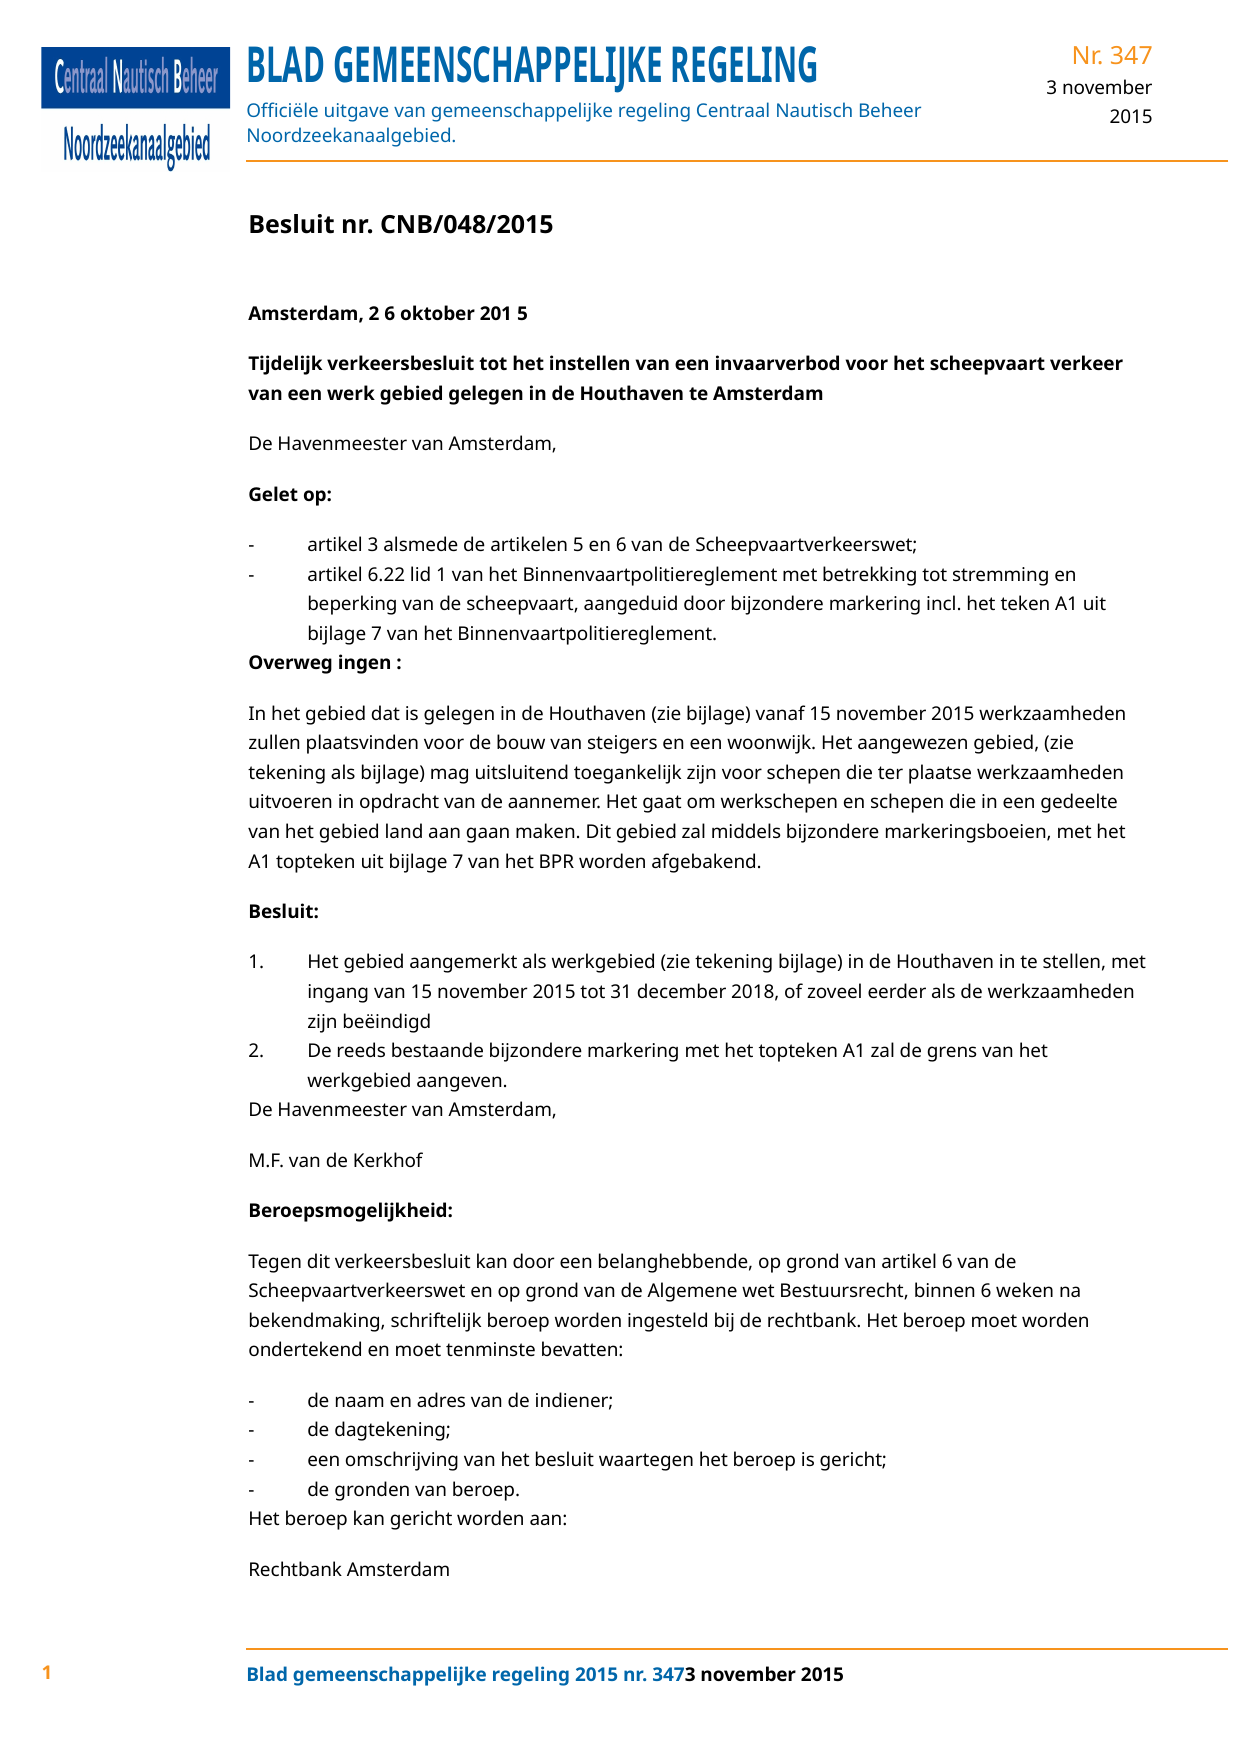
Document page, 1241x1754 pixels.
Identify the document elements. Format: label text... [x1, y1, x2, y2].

list de gronden van beroep. [248, 1476, 1152, 1501]
list een omschrijving van het besluit waartegen het beroep is gericht; [248, 1446, 1152, 1472]
list De reeds bestaande bijzondere markering met het topteken A1 zal de grens van het werkgebied aangeven. [248, 1037, 1152, 1093]
text Besluit nr. CNB/048/2015 [248, 207, 1152, 241]
text Overweg ingen : [248, 649, 1152, 675]
text De Havenmeester van Amsterdam, [248, 430, 1152, 456]
text Besluit: [248, 898, 1152, 924]
text In het gebied dat is gelegen in de Houthaven (zie bijlage) vanaf 15 november 2015 werkzaamheden zullen plaatsvinden voor de bouw van steigers en een woonwijk. Het aangewezen gebied, (zie tekening als bijlage) mag uitsluitend toegankelijk zijn voor schepen die ter plaatse werkzaamheden uitvoeren in opdracht van de aannemer. Het gaat om werkschepen en schepen die in een gedeelte van het gebied land aan gaan maken. Dit gebied zal middels bijzondere markeringsboeien, met het A1 topteken uit bijlage 7 van het BPR worden afgebakend. [248, 700, 1152, 873]
list Het gebied aangemerkt als werkgebied (zie tekening bijlage) in de Houthaven in te stellen, met ingang van 15 november 2015 tot 31 december 2018, of zoveel eerder als de werkzaamheden zijn beëindigd [248, 949, 1152, 1033]
list de naam en adres van de indiener; [248, 1387, 1152, 1413]
list artikel 3 alsmede de artikelen 5 en 6 van de Scheepvaartverkeerswet; [248, 531, 1152, 557]
list artikel 6.22 lid 1 van het Binnenvaartpolitiereglement met betrekking tot stremming en beperking van de scheepvaart, aangeduid door bijzondere markering incl. het teken A1 uit bijlage 7 van het Binnenvaartpolitiereglement. [248, 561, 1152, 646]
text Tijdelijk verkeersbesluit tot het instellen van een invaarverbod voor het scheepvaart verkeer van een werk gebied gelegen in de Houthaven te Amsterdam [248, 350, 1152, 406]
text Gelet op: [248, 481, 1152, 506]
text Beroepsmogelijkheid: [248, 1197, 1152, 1223]
text Tegen dit verkeersbesluit kan door een belanghebbende, op grond van artikel 6 van de Scheepvaartverkeerswet en op grond van de Algemene wet Bestuursrecht, binnen 6 weken na bekendmaking, schriftelijk beroep worden ingesteld bij de rechtbank. Het beroep moet worden ondertekend en moet tenminste bevatten: [248, 1248, 1152, 1362]
text M.F. van de Kerkhof [248, 1147, 1152, 1173]
text Amsterdam, 2 6 oktober 201 5 [248, 300, 1152, 326]
text Het beroep kan gericht worden aan: [248, 1505, 1152, 1531]
picture [41, 47, 231, 172]
text Rechtbank Amsterdam [248, 1556, 1152, 1581]
text De Havenmeester van Amsterdam, [248, 1097, 1152, 1122]
list de dagtekening; [248, 1417, 1152, 1442]
